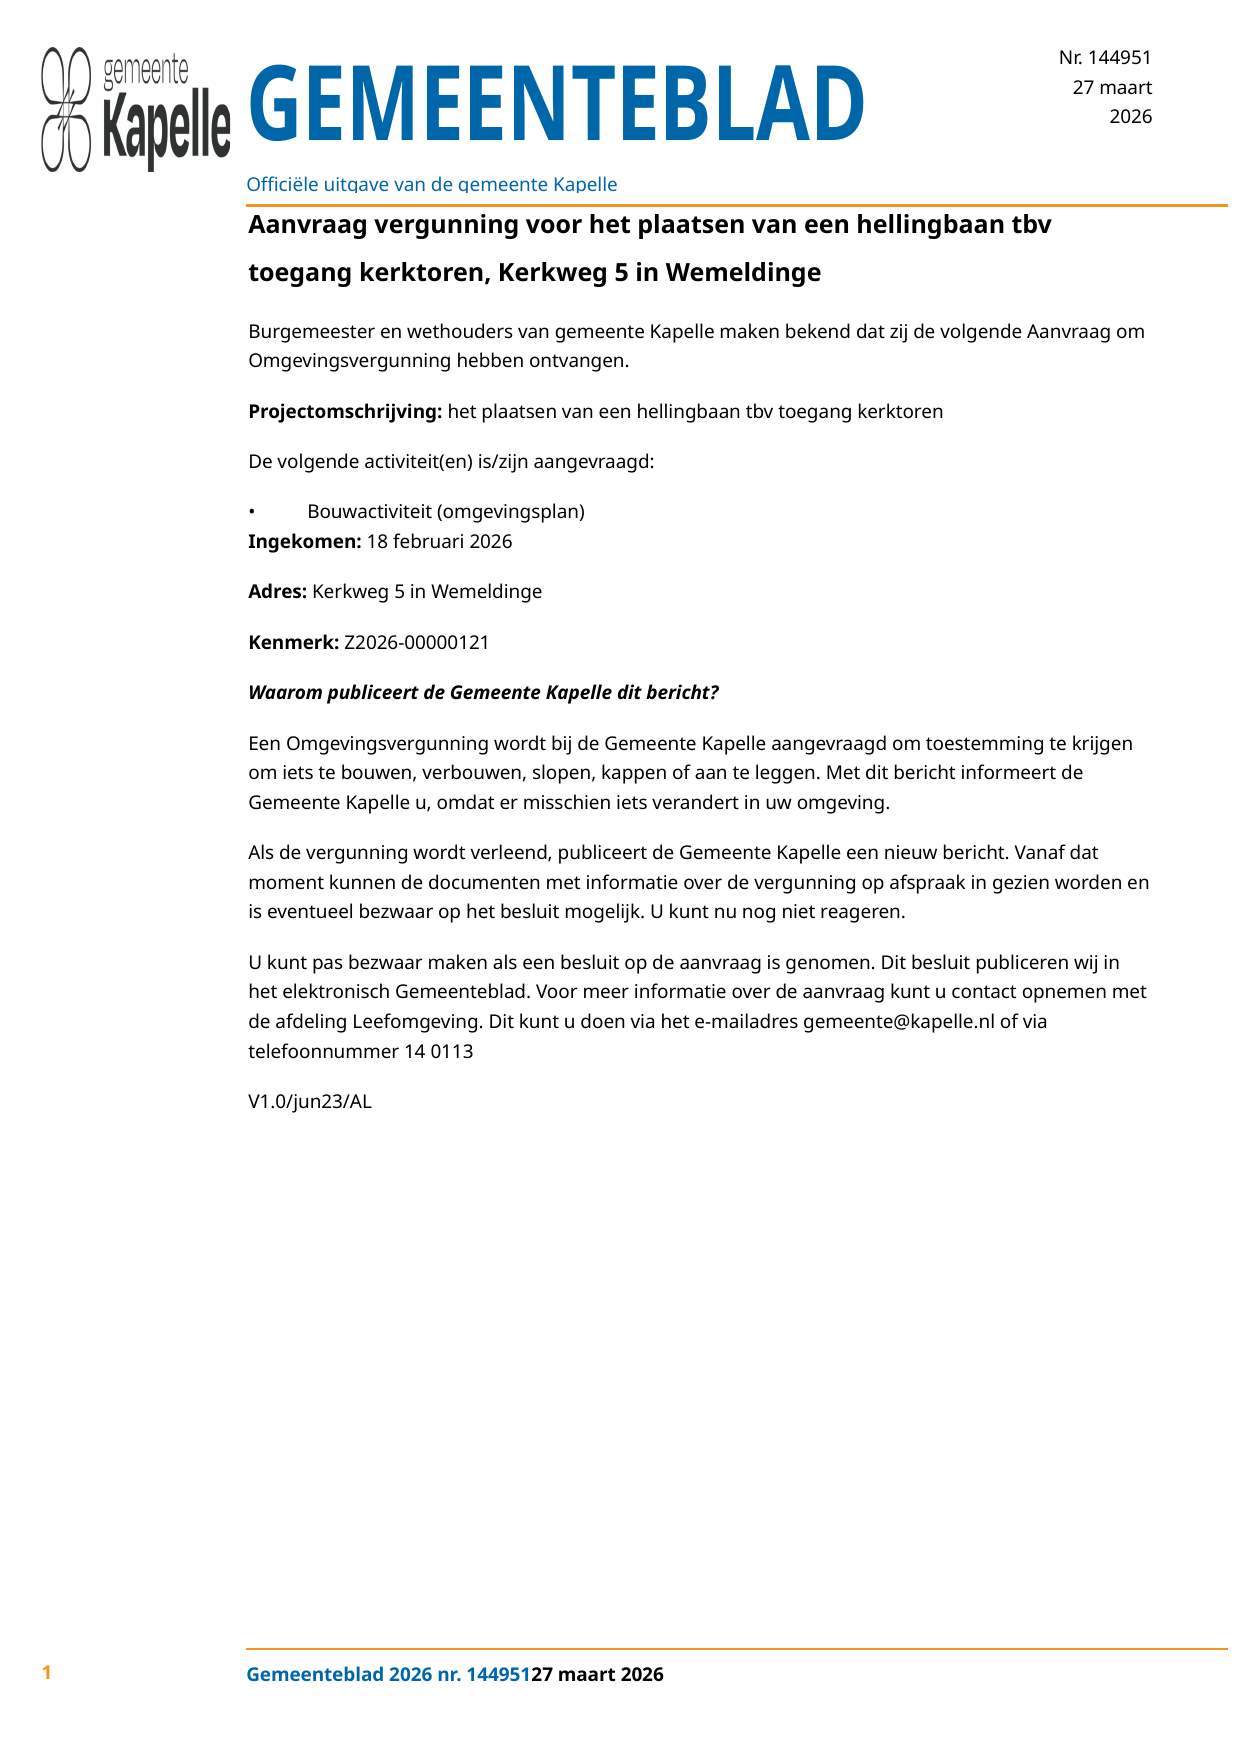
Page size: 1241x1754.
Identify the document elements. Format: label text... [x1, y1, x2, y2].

text Als de vergunning wordt verleend, publiceert de Gemeente Kapelle een nieuw bericht. Vanaf dat moment kunnen de documenten met informatie over de vergunning op afspraak in gezien worden en is eventueel bezwaar op het besluit mogelijk. U kunt nu nog niet reageren. [248, 839, 1152, 924]
text Ingekomen: 18 februari 2026 [248, 528, 1152, 554]
text Adres: Kerkweg 5 in Wemeldinge [248, 579, 1152, 604]
text U kunt pas bezwaar maken als een besluit op de aanvraag is genomen. Dit besluit publiceren wij in het elektronisch Gemeenteblad. Voor meer informatie over de aanvraag kunt u contact opnemen met de afdeling Leefomgeving. Dit kunt u doen via het e-mailadres gemeente@kapelle.nl of via telefoonnummer 14 0113 [248, 949, 1152, 1064]
picture [41, 47, 231, 172]
list Bouwactiviteit (omgevingsplan) [248, 499, 1152, 524]
text V1.0/jun23/AL [248, 1088, 1152, 1114]
text Een Omgevingsvergunning wordt bij de Gemeente Kapelle aangevraagd om toestemming te krijgen om iets te bouwen, verbouwen, slopen, kappen of aan te leggen. Met dit bericht informeert de Gemeente Kapelle u, omdat er misschien iets verandert in uw omgeving. [248, 730, 1152, 815]
text Projectomschrijving: het plaatsen van een hellingbaan tbv toegang kerktoren [248, 398, 1152, 424]
text Kenmerk: Z2026-00000121 [248, 629, 1152, 655]
text Aanvraag vergunning voor het plaatsen van een hellingbaan tbv toegang kerktoren, Kerkweg 5 in Wemeldinge [248, 207, 1152, 288]
text Burgemeester en wethouders van gemeente Kapelle maken bekend dat zij de volgende Aanvraag om Omgevingsvergunning hebben ontvangen. [248, 318, 1152, 373]
text Waarom publiceert de Gemeente Kapelle dit bericht? [248, 679, 1152, 705]
text De volgende activiteit(en) is/zijn aangevraagd: [248, 448, 1152, 474]
